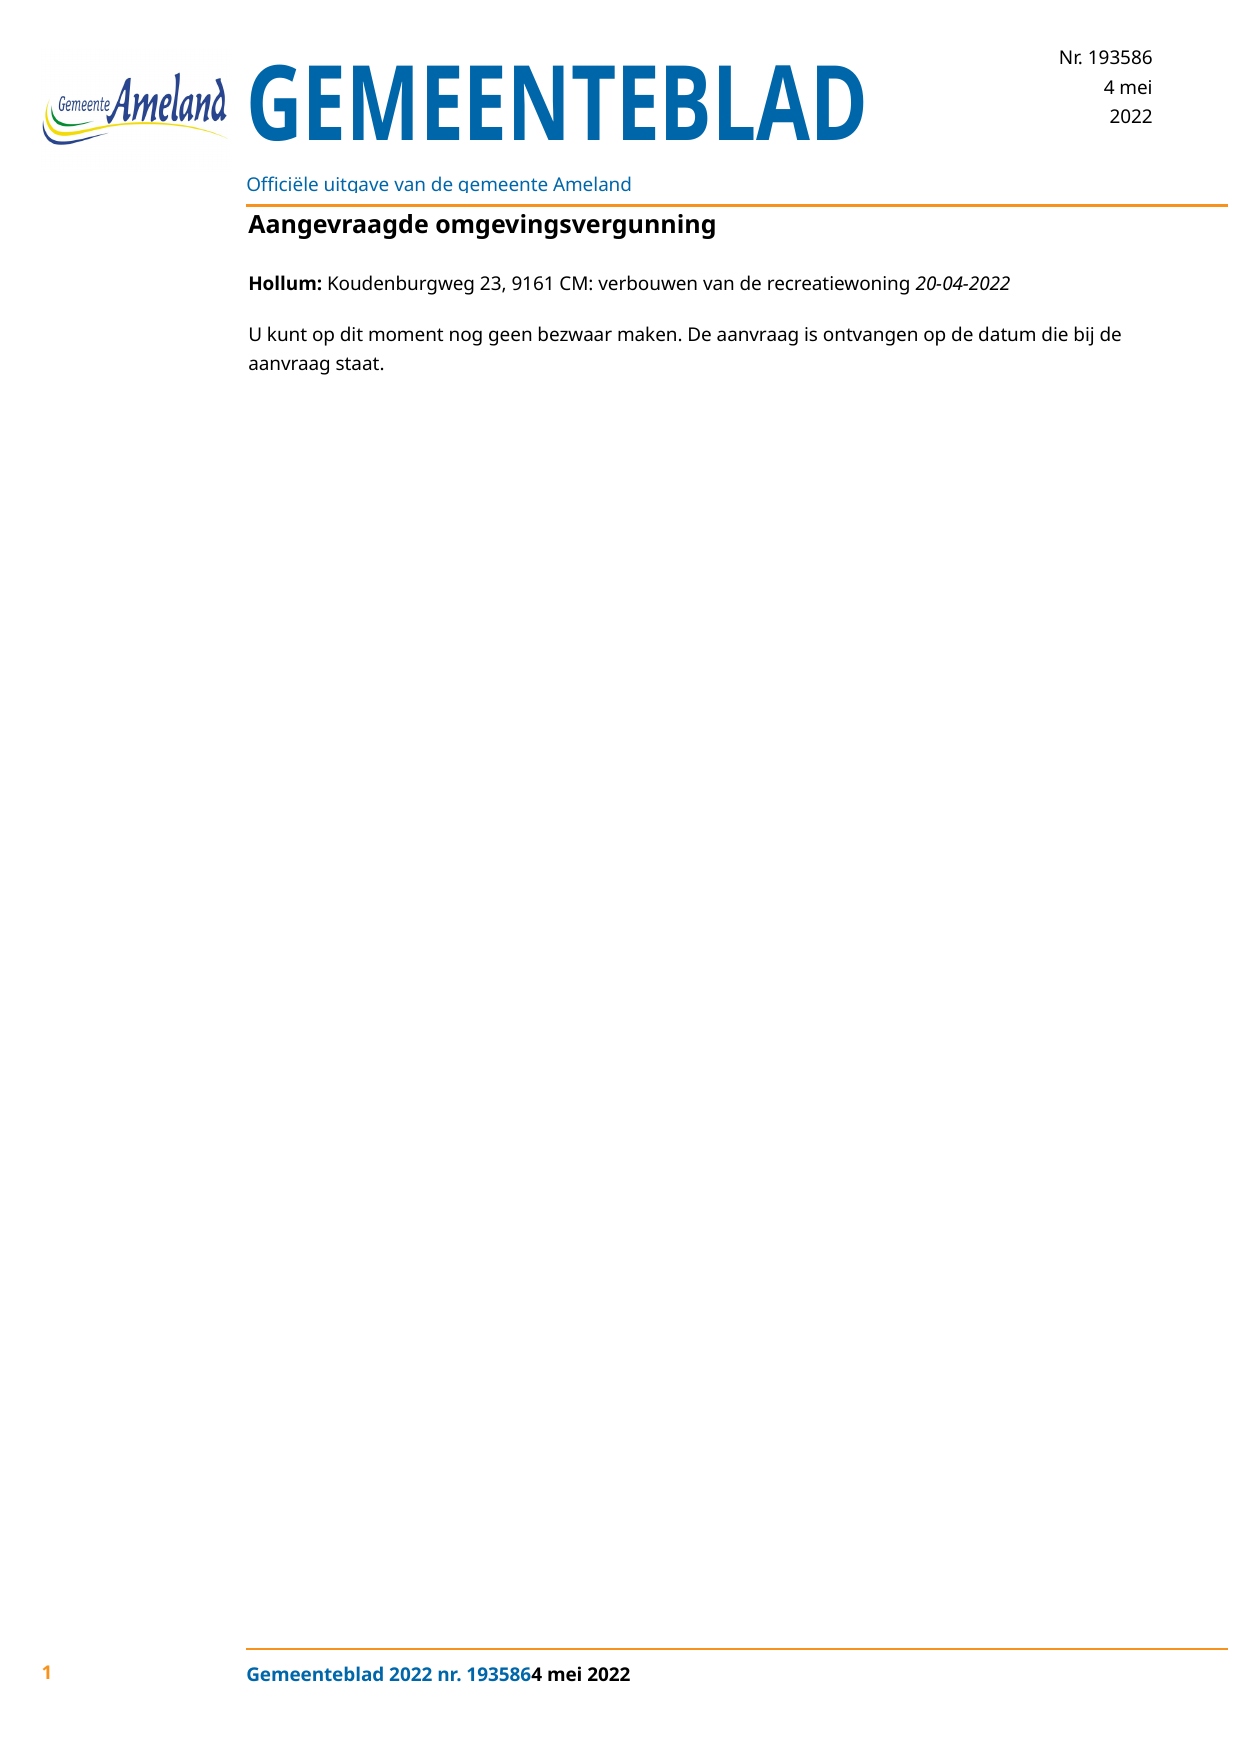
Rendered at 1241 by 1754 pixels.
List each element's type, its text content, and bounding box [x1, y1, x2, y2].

text Hollum: Koudenburgweg 23, 9161 CM: verbouwen van de recreatiewoning 20-04-2022 [248, 270, 1152, 296]
text Aangevraagde omgevingsvergunning [248, 207, 1152, 241]
text U kunt op dit moment nog geen bezwaar maken. De aanvraag is ontvangen op de datum die bij de aanvraag staat. [248, 321, 1152, 376]
picture [41, 47, 231, 172]
